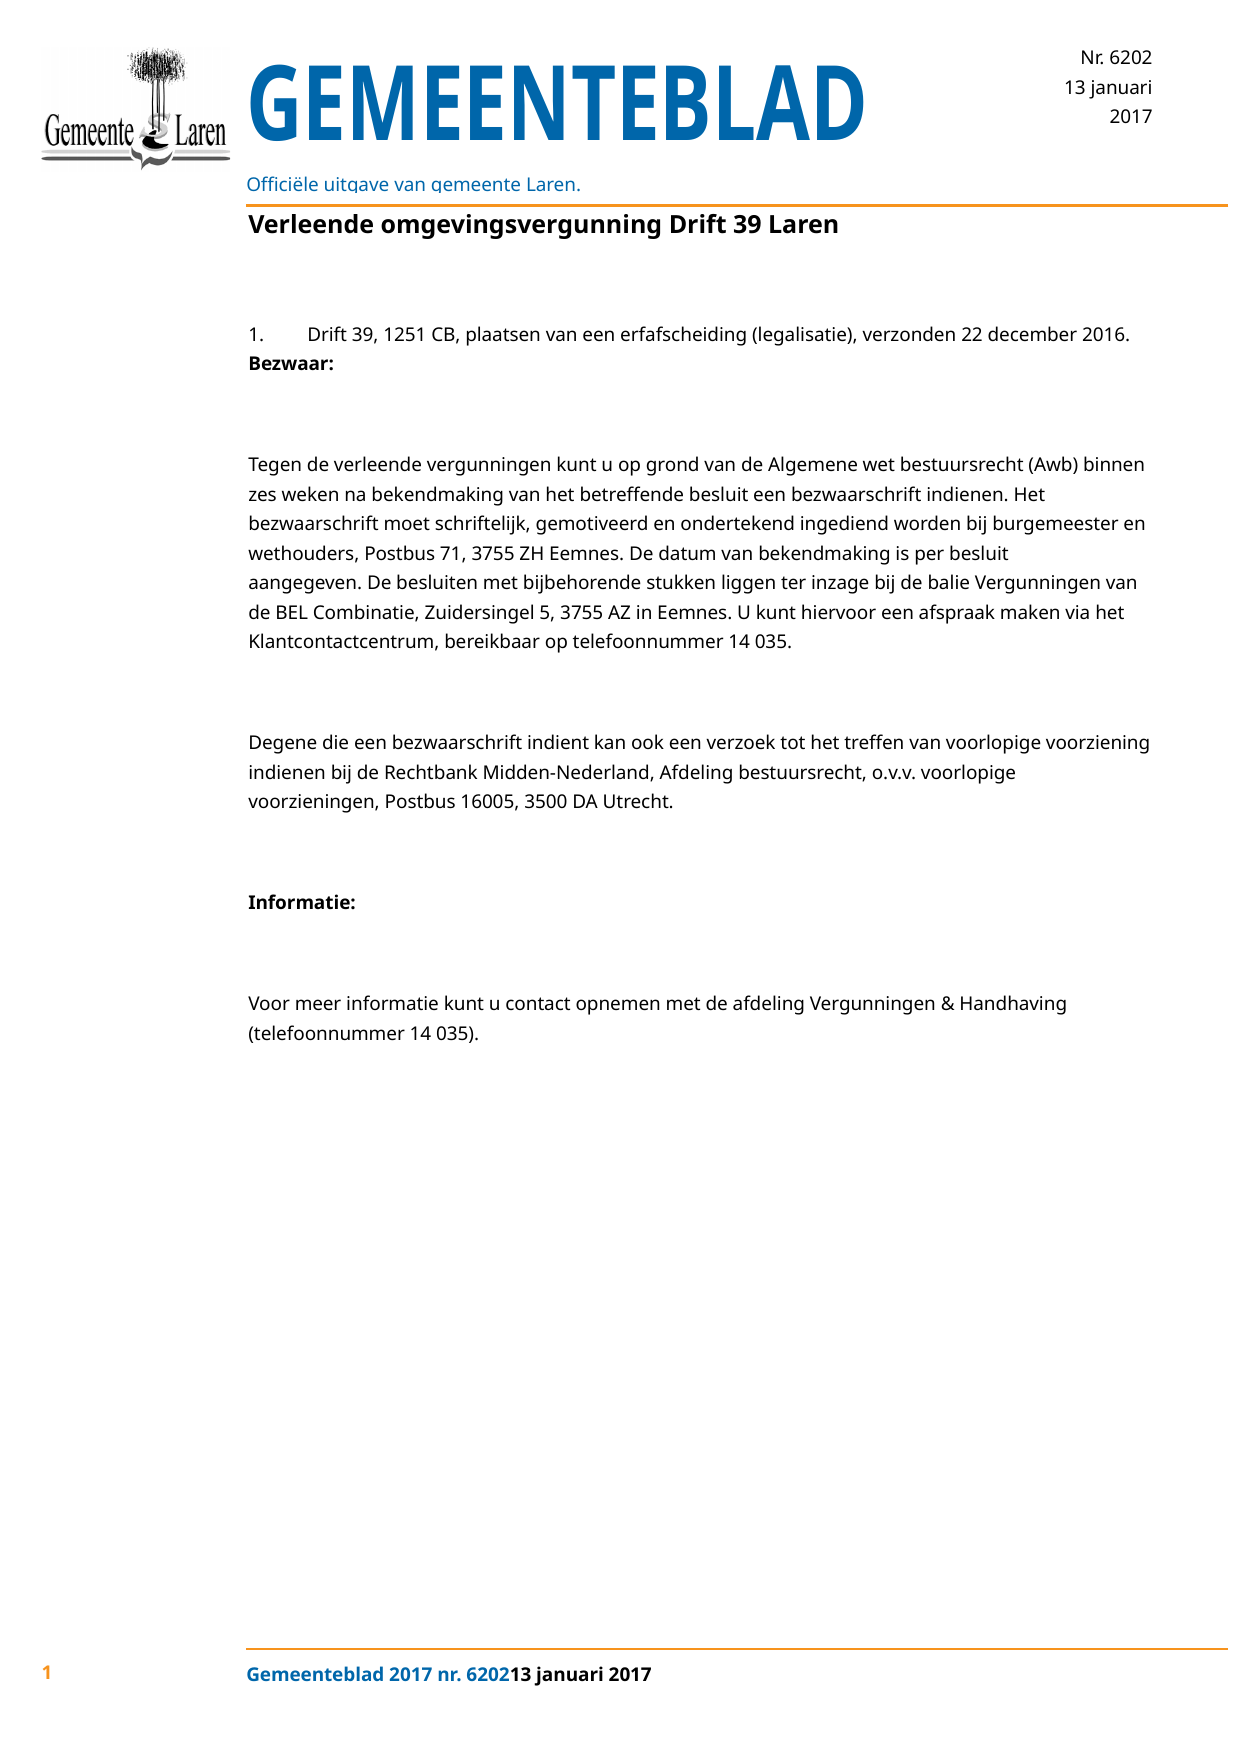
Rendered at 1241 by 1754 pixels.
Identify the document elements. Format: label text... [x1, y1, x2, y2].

text Verleende omgevingsvergunning Drift 39 Laren [248, 207, 1152, 241]
text Bezwaar: [248, 350, 1152, 376]
text Tegen de verleende vergunningen kunt u op grond van de Algemene wet bestuursrecht (Awb) binnen zes weken na bekendmaking van het betreffende besluit een bezwaarschrift indienen. Het bezwaarschrift moet schriftelijk, gemotiveerd en ondertekend ingediend worden bij burgemeester en wethouders, Postbus 71, 3755 ZH Eemnes. De datum van bekendmaking is per besluit aangegeven. De besluiten met bijbehorende stukken liggen ter inzage bij de balie Vergunningen van de BEL Combinatie, Zuidersingel 5, 3755 AZ in Eemnes. U kunt hiervoor een afspraak maken via het Klantcontactcentrum, bereikbaar op telefoonnummer 14 035. [248, 451, 1152, 654]
list Drift 39, 1251 CB, plaatsen van een erfafscheiding (legalisatie), verzonden 22 december 2016. [248, 321, 1152, 346]
text Informatie: [248, 889, 1152, 915]
text Degene die een bezwaarschrift indient kan ook een verzoek tot het treffen van voorlopige voorziening indienen bij de Rechtbank Midden-Nederland, Afdeling bestuursrecht, o.v.v. voorlopige voorzieningen, Postbus 16005, 3500 DA Utrecht. [248, 729, 1152, 814]
text Voor meer informatie kunt u contact opnemen met de afdeling Vergunningen & Handhaving (telefoonnummer 14 035). [248, 990, 1152, 1046]
picture [41, 47, 231, 172]
